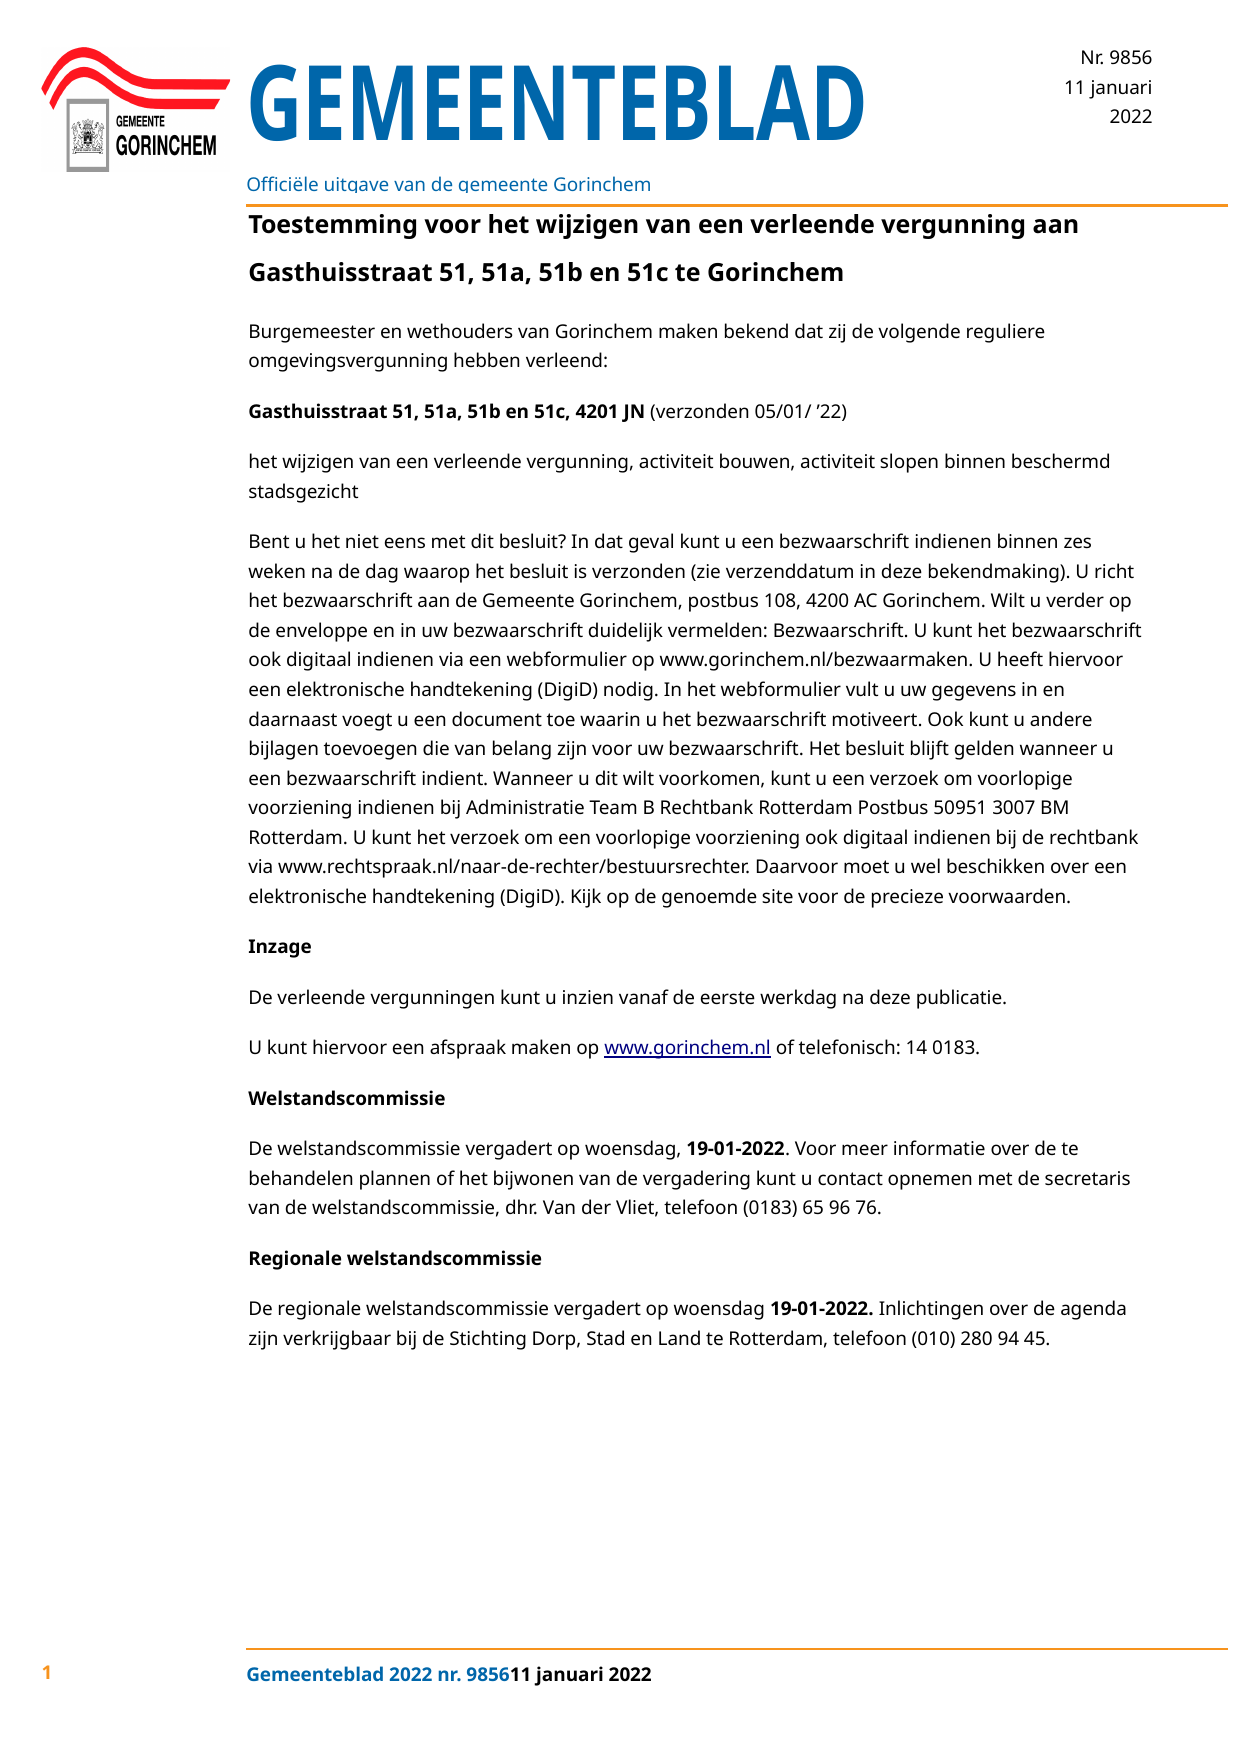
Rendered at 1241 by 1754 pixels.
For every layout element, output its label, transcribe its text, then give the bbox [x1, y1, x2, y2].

text Inzage [248, 934, 1152, 959]
text De welstandscommissie vergadert op woensdag, 19-01-2022. Voor meer informatie over de te behandelen plannen of het bijwonen van de vergadering kunt u contact opnemen met de secretaris van de welstandscommissie, dhr. Van der Vliet, telefoon (0183) 65 96 76. [248, 1135, 1152, 1220]
text Regionale welstandscommissie [248, 1245, 1152, 1271]
text Toestemming voor het wijzigen van een verleende vergunning aan Gasthuisstraat 51, 51a, 51b en 51c te Gorinchem [248, 207, 1152, 288]
text De verleende vergunningen kunt u inzien vanaf de eerste werkdag na deze publicatie. [248, 984, 1152, 1010]
text Gasthuisstraat 51, 51a, 51b en 51c, 4201 JN (verzonden 05/01/ ’22) [248, 398, 1152, 424]
text Welstandscommissie [248, 1085, 1152, 1111]
text het wijzigen van een verleende vergunning, activiteit bouwen, activiteit slopen binnen beschermd stadsgezicht [248, 448, 1152, 504]
picture [41, 47, 231, 172]
text De regionale welstandscommissie vergadert op woensdag 19-01-2022. Inlichtingen over de agenda zijn verkrijgbaar bij de Stichting Dorp, Stad en Land te Rotterdam, telefoon (010) 280 94 45. [248, 1295, 1152, 1351]
text Burgemeester en wethouders van Gorinchem maken bekend dat zij de volgende reguliere omgevingsvergunning hebben verleend: [248, 318, 1152, 373]
text U kunt hiervoor een afspraak maken op www.gorinchem.nl of telefonisch: 14 0183. [248, 1034, 1152, 1060]
text Bent u het niet eens met dit besluit? In dat geval kunt u een bezwaarschrift indienen binnen zes weken na de dag waarop het besluit is verzonden (zie verzenddatum in deze bekendmaking). U richt het bezwaarschrift aan de Gemeente Gorinchem, postbus 108, 4200 AC Gorinchem. Wilt u verder op de enveloppe en in uw bezwaarschrift duidelijk vermelden: Bezwaarschrift. U kunt het bezwaarschrift ook digitaal indienen via een webformulier op www.gorinchem.nl/bezwaarmaken. U heeft hiervoor een elektronische handtekening (DigiD) nodig. In het webformulier vult u uw gegevens in en daarnaast voegt u een document toe waarin u het bezwaarschrift motiveert. Ook kunt u andere bijlagen toevoegen die van belang zijn voor uw bezwaarschrift. Het besluit blijft gelden wanneer u een bezwaarschrift indient. Wanneer u dit wilt voorkomen, kunt u een verzoek om voorlopige voorziening indienen bij Administratie Team B Rechtbank Rotterdam Postbus 50951 3007 BM Rotterdam. U kunt het verzoek om een voorlopige voorziening ook digitaal indienen bij de rechtbank via www.rechtspraak.nl/naar-de-rechter/bestuursrechter. Daarvoor moet u wel beschikken over een elektronische handtekening (DigiD). Kijk op de genoemde site voor de precieze voorwaarden. [248, 528, 1152, 909]
